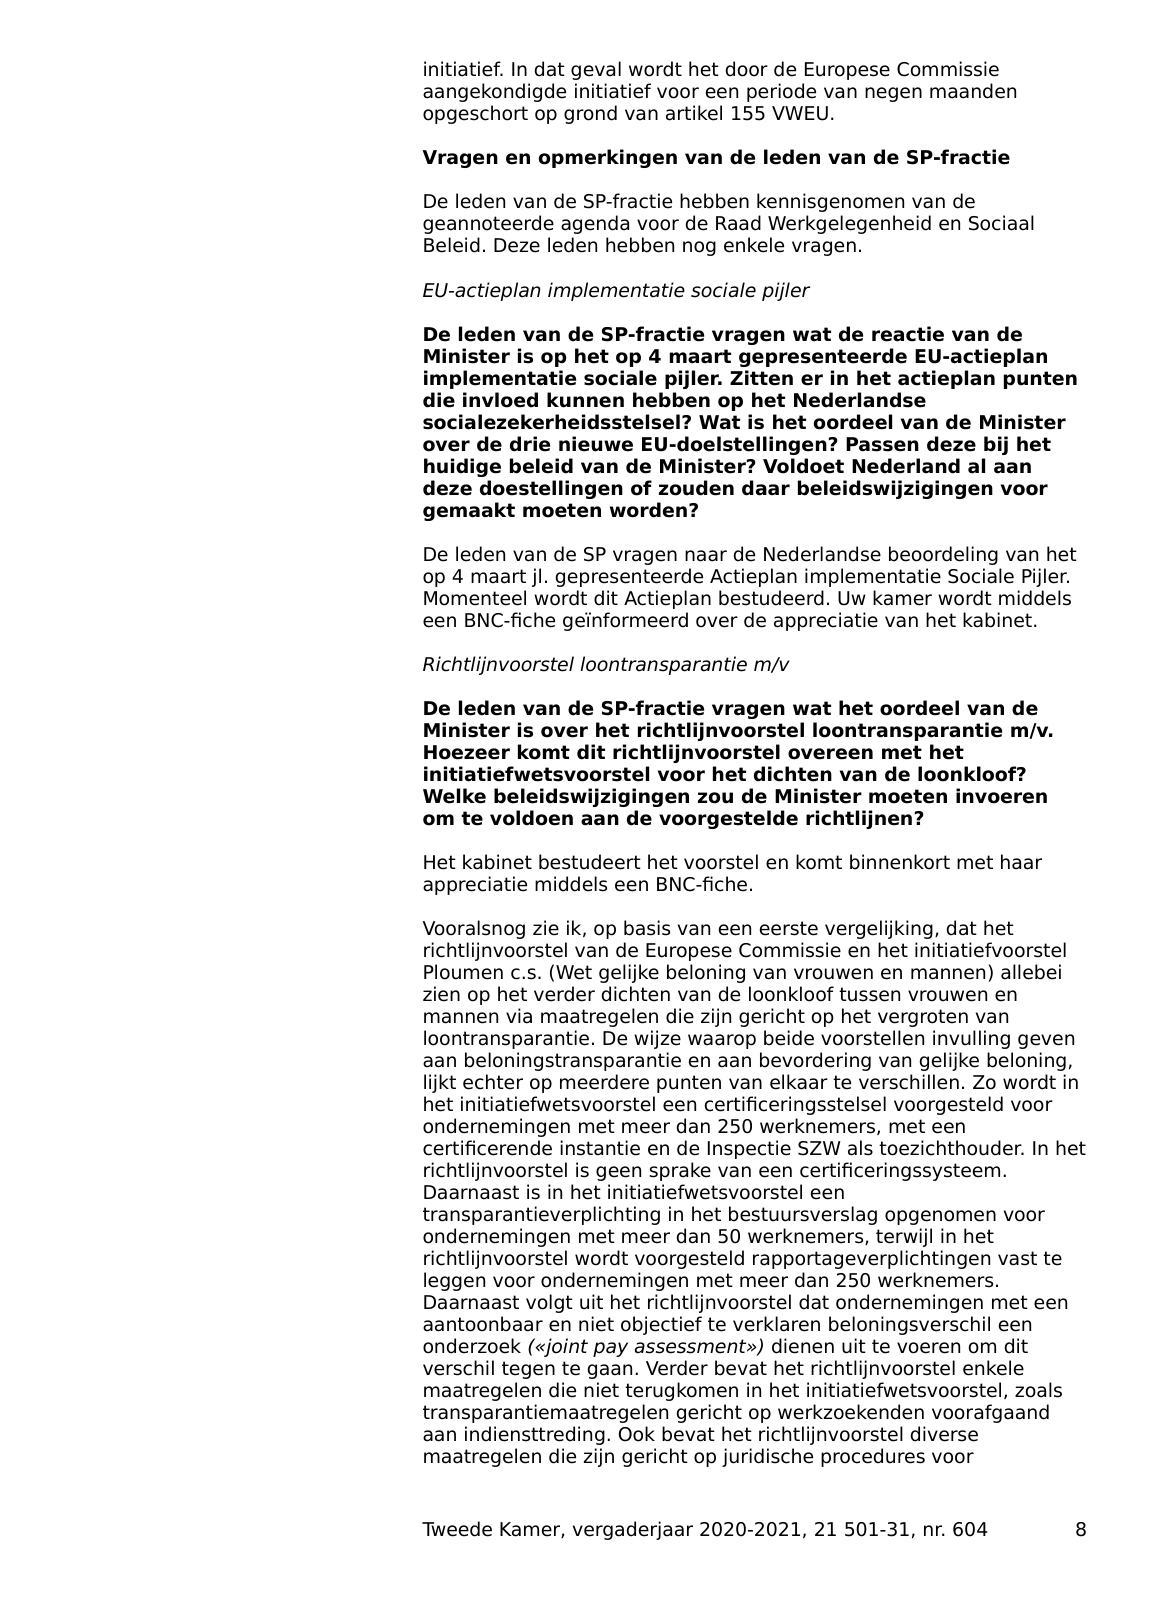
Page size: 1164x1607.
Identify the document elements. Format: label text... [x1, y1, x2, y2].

text De leden van de SP-fractie vragen wat de reactie van de Minister is op het op 4 maart gepresenteerde EU-actieplan implementatie sociale pijler. Zitten er in het actieplan punten die invloed kunnen hebben op het Nederlandse socialezekerheidsstelsel? Wat is het oordeel van de Minister over de drie nieuwe EU-doelstellingen? Passen deze bij het huidige beleid van de Minister? Voldoet Nederland al aan deze doestellingen of zouden daar beleidswijzigingen voor gemaakt moeten worden? [422, 324, 1087, 521]
text Vooralsnog zie ik, op basis van een eerste vergelijking, dat het richtlijnvoorstel van de Europese Commissie en het initiatiefvoorstel Ploumen c.s. (Wet gelijke beloning van vrouwen en mannen) allebei zien op het verder dichten van de loonkloof tussen vrouwen en mannen via maatregelen die zijn gericht op het vergroten van loontransparantie. De wijze waarop beide voorstellen invulling geven aan beloningstransparantie en aan bevordering van gelijke beloning, lijkt echter op meerdere punten van elkaar te verschillen. Zo wordt in het initiatiefwetsvoorstel een certificeringsstelsel voorgesteld voor ondernemingen met meer dan 250 werknemers, met een certificerende instantie en de Inspectie SZW als toezichthouder. In het richtlijnvoorstel is geen sprake van een certificeringssysteem. Daarnaast is in het initiatiefwetsvoorstel een transparantieverplichting in het bestuursverslag opgenomen voor ondernemingen met meer dan 50 werknemers, terwijl in het richtlijnvoorstel wordt voorgesteld rapportageverplichtingen vast te leggen voor ondernemingen met meer dan 250 werknemers. Daarnaast volgt uit het richtlijnvoorstel dat ondernemingen met een aantoonbaar en niet objectief te verklaren beloningsverschil een onderzoek («joint pay assessment») dienen uit te voeren om dit verschil tegen te gaan. Verder bevat het richtlijnvoorstel enkele maatregelen die niet terugkomen in het initiatiefwetsvoorstel, zoals transparantiemaatregelen gericht op werkzoekenden voorafgaand aan indiensttreding. Ook bevat het richtlijnvoorstel diverse maatregelen die zijn gericht op juridische procedures voor [422, 918, 1087, 1468]
text De leden van de SP-fractie hebben kennisgenomen van de geannoteerde agenda voor de Raad Werkgelegenheid en Sociaal Beleid. Deze leden hebben nog enkele vragen. [422, 191, 1087, 257]
subtitle Vragen en opmerkingen van de leden van de SP-fractie [422, 147, 1087, 169]
subtitle EU-actieplan implementatie sociale pijler [422, 279, 1087, 301]
subtitle Richtlijnvoorstel loontransparantie m/v [422, 654, 1087, 676]
text Het kabinet bestudeert het voorstel en komt binnenkort met haar appreciatie middels een BNC-fiche. [422, 852, 1087, 896]
text De leden van de SP-fractie vragen wat het oordeel van de Minister is over het richtlijnvoorstel loontransparantie m/v. Hoezeer komt dit richtlijnvoorstel overeen met het initiatiefwetsvoorstel voor het dichten van de loonkloof? Welke beleidswijzigingen zou de Minister moeten invoeren om te voldoen aan de voorgestelde richtlijnen? [422, 698, 1087, 830]
text De leden van de SP vragen naar de Nederlandse beoordeling van het op 4 maart jl. gepresenteerde Actieplan implementatie Sociale Pijler. Momenteel wordt dit Actieplan bestudeerd. Uw kamer wordt middels een BNC-fiche geïnformeerd over de appreciatie van het kabinet. [422, 544, 1087, 632]
text initiatief. In dat geval wordt het door de Europese Commissie aangekondigde initiatief voor een periode van negen maanden opgeschort op grond van artikel 155 VWEU. [422, 59, 1087, 125]
